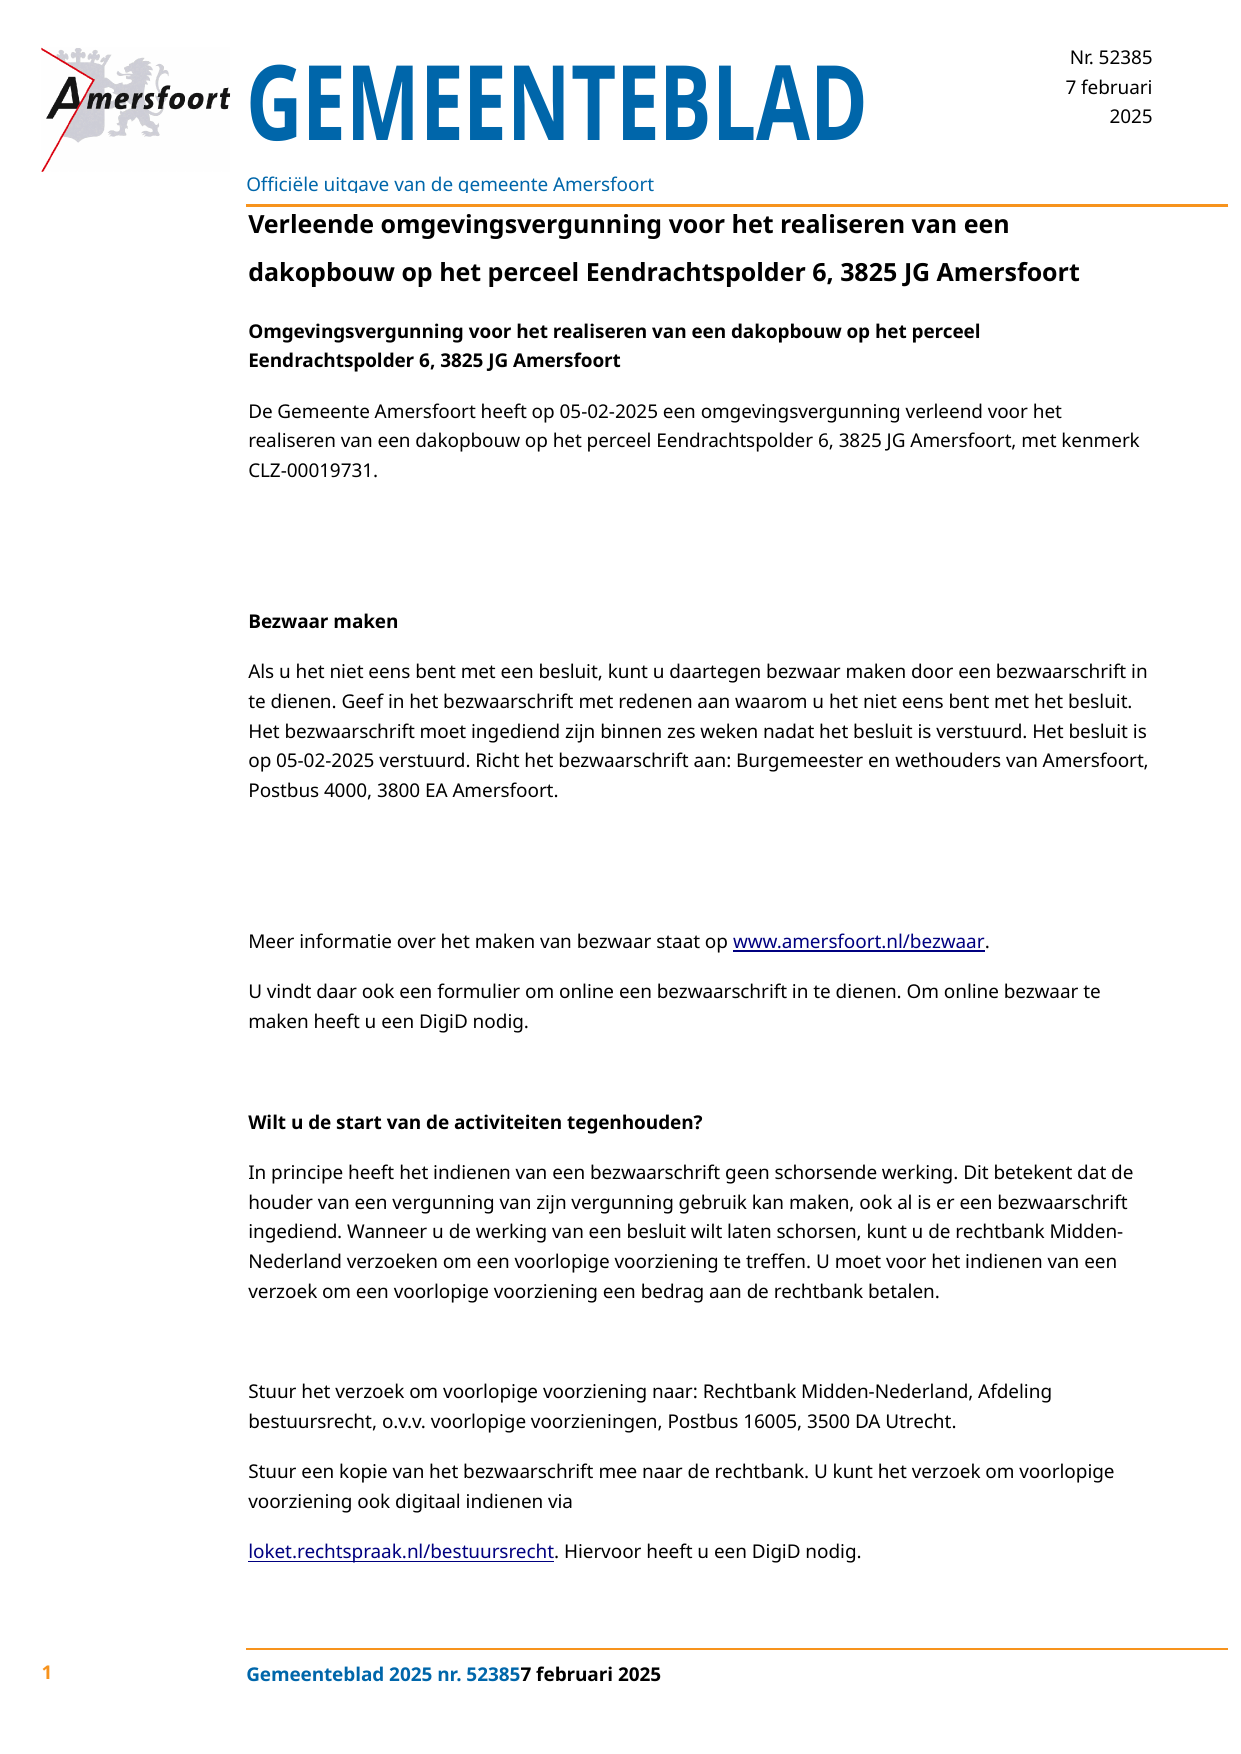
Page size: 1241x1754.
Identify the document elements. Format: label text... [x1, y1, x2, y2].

text De Gemeente Amersfoort heeft op 05-02-2025 een omgevingsvergunning verleend voor het realiseren van een dakopbouw op het perceel Eendrachtspolder 6, 3825 JG Amersfoort, met kenmerk CLZ-00019731. [248, 398, 1152, 483]
text Verleende omgevingsvergunning voor het realiseren van een dakopbouw op het perceel Eendrachtspolder 6, 3825 JG Amersfoort [248, 207, 1152, 288]
text Als u het niet eens bent met een besluit, kunt u daartegen bezwaar maken door een bezwaarschrift in te dienen. Geef in het bezwaarschrift met redenen aan waarom u het niet eens bent met het besluit. Het bezwaarschrift moet ingediend zijn binnen zes weken nadat het besluit is verstuurd. Het besluit is op 05-02-2025 verstuurd. Richt het bezwaarschrift aan: Burgemeester en wethouders van Amersfoort, Postbus 4000, 3800 EA Amersfoort. [248, 659, 1152, 803]
picture [41, 47, 231, 172]
text U vindt daar ook een formulier om online een bezwaarschrift in te dienen. Om online bezwaar te maken heeft u een DigiD nodig. [248, 979, 1152, 1034]
text Omgevingsvergunning voor het realiseren van een dakopbouw op het perceel Eendrachtspolder 6, 3825 JG Amersfoort [248, 318, 1152, 373]
text In principe heeft het indienen van een bezwaarschrift geen schorsende werking. Dit betekent dat de houder van een vergunning van zijn vergunning gebruik kan maken, ook al is er een bezwaarschrift ingediend. Wanneer u de werking van een besluit wilt laten schorsen, kunt u de rechtbank Midden-Nederland verzoeken om een voorlopige voorziening te treffen. U moet voor het indienen van een verzoek om een voorlopige voorziening een bedrag aan de rechtbank betalen. [248, 1159, 1152, 1304]
text Stuur het verzoek om voorlopige voorziening naar: Rechtbank Midden-Nederland, Afdeling bestuursrecht, o.v.v. voorlopige voorzieningen, Postbus 16005, 3500 DA Utrecht. [248, 1379, 1152, 1434]
text Bezwaar maken [248, 608, 1152, 634]
text loket.rechtspraak.nl/bestuursrecht. Hiervoor heeft u een DigiD nodig. [248, 1539, 1152, 1564]
text Stuur een kopie van het bezwaarschrift mee naar de rechtbank. U kunt het verzoek om voorlopige voorziening ook digitaal indienen via [248, 1459, 1152, 1514]
text Wilt u de start van de activiteiten tegenhouden? [248, 1109, 1152, 1135]
text Meer informatie over het maken van bezwaar staat op www.amersfoort.nl/bezwaar. [248, 928, 1152, 954]
